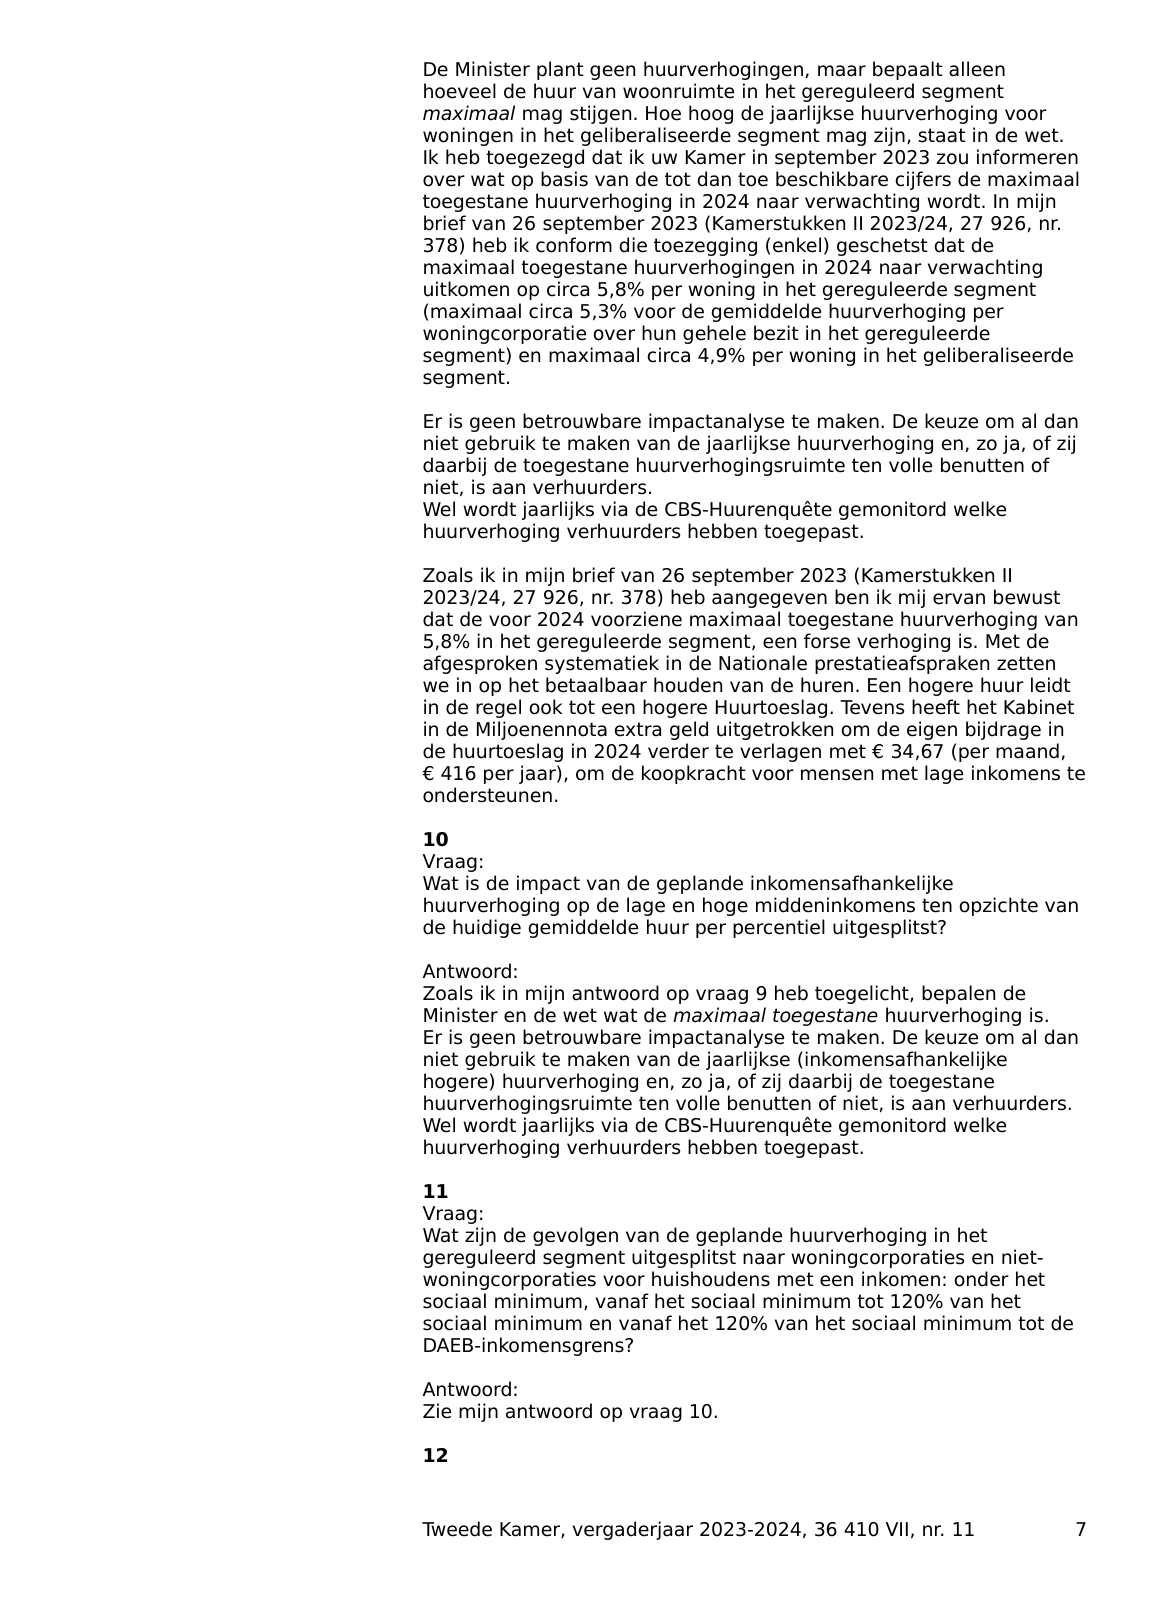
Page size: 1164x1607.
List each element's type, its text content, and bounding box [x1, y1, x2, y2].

text De Minister plant geen huurverhogingen, maar bepaalt alleen hoeveel de huur van woonruimte in het gereguleerd segment maximaal mag stijgen. Hoe hoog de jaarlijkse huurverhoging voor woningen in het geliberaliseerde segment mag zijn, staat in de wet. [422, 59, 1087, 147]
text Wel wordt jaarlijks via de CBS-Huurenquête gemonitord welke huurverhoging verhuurders hebben toegepast. [422, 1115, 1087, 1159]
text 10 [422, 829, 1087, 851]
text Zoals ik in mijn brief van 26 september 2023 (Kamerstukken II 2023/24, 27 926, nr. 378) heb aangegeven ben ik mij ervan bewust dat de voor 2024 voorziene maximaal toegestane huurverhoging van 5,8% in het gereguleerde segment, een forse verhoging is. Met de afgesproken systematiek in de Nationale prestatieafspraken zetten we in op het betaalbaar houden van de huren. Een hogere huur leidt in de regel ook tot een hogere Huurtoeslag. Tevens heeft het Kabinet in de Miljoenennota extra geld uitgetrokken om de eigen bijdrage in de huurtoeslag in 2024 verder te verlagen met € 34,67 (per maand, € 416 per jaar), om de koopkracht voor mensen met lage inkomens te ondersteunen. [422, 565, 1087, 807]
text Antwoord: [422, 961, 1087, 983]
text Er is geen betrouwbare impactanalyse te maken. De keuze om al dan niet gebruik te maken van de jaarlijkse (inkomensafhankelijke hogere) huurverhoging en, zo ja, of zij daarbij de toegestane huurverhogingsruimte ten volle benutten of niet, is aan verhuurders. [422, 1027, 1087, 1115]
text 12 [422, 1445, 1087, 1467]
text Er is geen betrouwbare impactanalyse te maken. De keuze om al dan niet gebruik te maken van de jaarlijkse huurverhoging en, zo ja, of zij daarbij de toegestane huurverhogingsruimte ten volle benutten of niet, is aan verhuurders. [422, 411, 1087, 499]
text 11 [422, 1181, 1087, 1203]
text Wat zijn de gevolgen van de geplande huurverhoging in het gereguleerd segment uitgesplitst naar woningcorporaties en niet-woningcorporaties voor huishoudens met een inkomen: onder het sociaal minimum, vanaf het sociaal minimum tot 120% van het sociaal minimum en vanaf het 120% van het sociaal minimum tot de DAEB-inkomensgrens? [422, 1225, 1087, 1357]
text Vraag: [422, 1203, 1087, 1225]
text Zoals ik in mijn antwoord op vraag 9 heb toegelicht, bepalen de Minister en de wet wat de maximaal toegestane huurverhoging is. [422, 983, 1087, 1027]
text Wel wordt jaarlijks via de CBS-Huurenquête gemonitord welke huurverhoging verhuurders hebben toegepast. [422, 499, 1087, 543]
text Vraag: [422, 851, 1087, 873]
text Ik heb toegezegd dat ik uw Kamer in september 2023 zou informeren over wat op basis van de tot dan toe beschikbare cijfers de maximaal toegestane huurverhoging in 2024 naar verwachting wordt. In mijn brief van 26 september 2023 (Kamerstukken II 2023/24, 27 926, nr. 378) heb ik conform die toezegging (enkel) geschetst dat de maximaal toegestane huurverhogingen in 2024 naar verwachting uitkomen op circa 5,8% per woning in het gereguleerde segment (maximaal circa 5,3% voor de gemiddelde huurverhoging per woningcorporatie over hun gehele bezit in het gereguleerde segment) en maximaal circa 4,9% per woning in het geliberaliseerde segment. [422, 147, 1087, 389]
text Wat is de impact van de geplande inkomensafhankelijke huurverhoging op de lage en hoge middeninkomens ten opzichte van de huidige gemiddelde huur per percentiel uitgesplitst? [422, 873, 1087, 939]
text Zie mijn antwoord op vraag 10. [422, 1401, 1087, 1423]
text Antwoord: [422, 1379, 1087, 1401]
